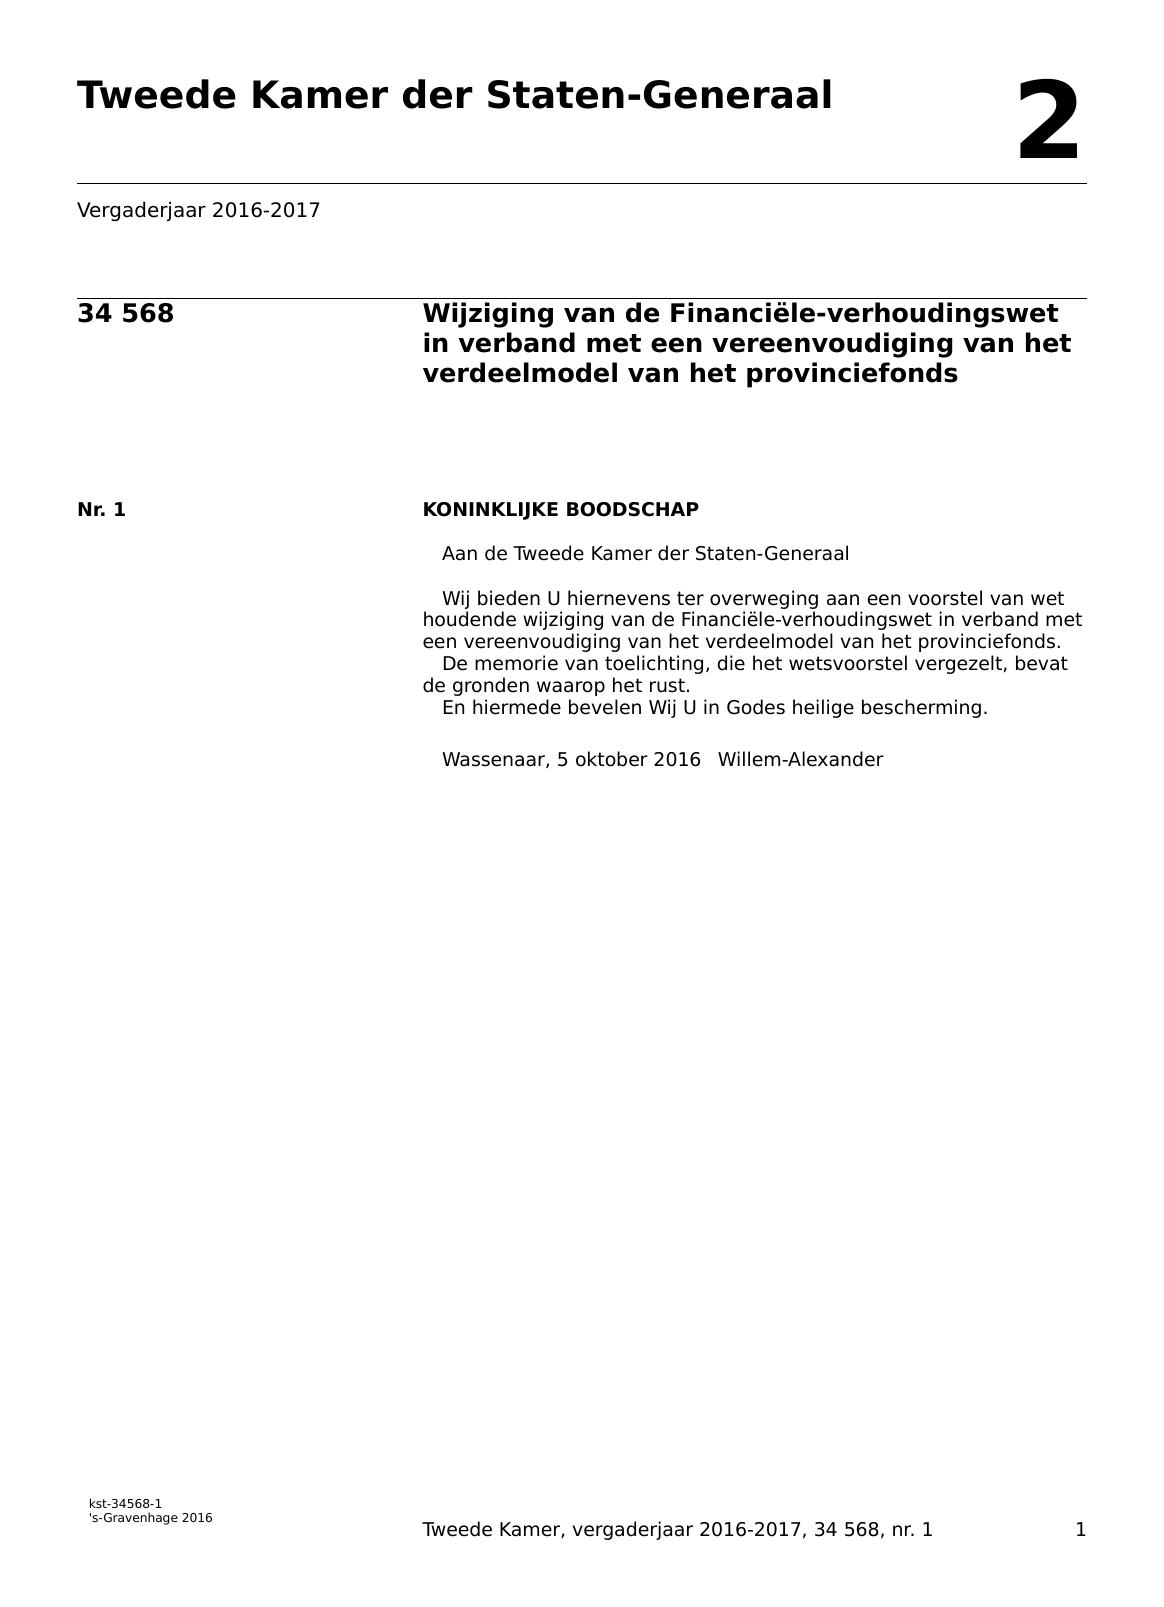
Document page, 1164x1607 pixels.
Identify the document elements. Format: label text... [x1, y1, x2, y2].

text Aan de Tweede Kamer der Staten-Generaal [422, 543, 1087, 565]
text De memorie van toelichting, die het wetsvoorstel vergezelt, bevat de gronden waarop het rust. [422, 653, 1087, 697]
table_cell Vergaderjaar 2016-2017 [77, 184, 1087, 298]
subtitle Nr. 1 KONINKLIJKE BOODSCHAP [77, 499, 1087, 521]
text 's-Gravenhage 2016 [88, 1511, 323, 1525]
table_header 2 [886, 59, 1087, 183]
text kst-34568-1 [88, 1497, 323, 1511]
text En hiermede bevelen Wij U in Godes heilige bescherming. [422, 697, 1087, 719]
text Wassenaar, 5 oktober 2016 Willem-Alexander [422, 749, 1087, 771]
text Wij bieden U hiernevens ter overweging aan een voorstel van wet houdende wijziging van de Financiële-verhoudingswet in verband met een vereenvoudiging van het verdeelmodel van het provinciefonds. [422, 587, 1087, 653]
table_header Tweede Kamer der Staten-Generaal [77, 59, 886, 183]
subtitle 34 568 Wijziging van de Financiële-verhoudingswet in verband met een vereenvoudiging van het verdeelmodel van het provinciefonds [77, 299, 1087, 388]
